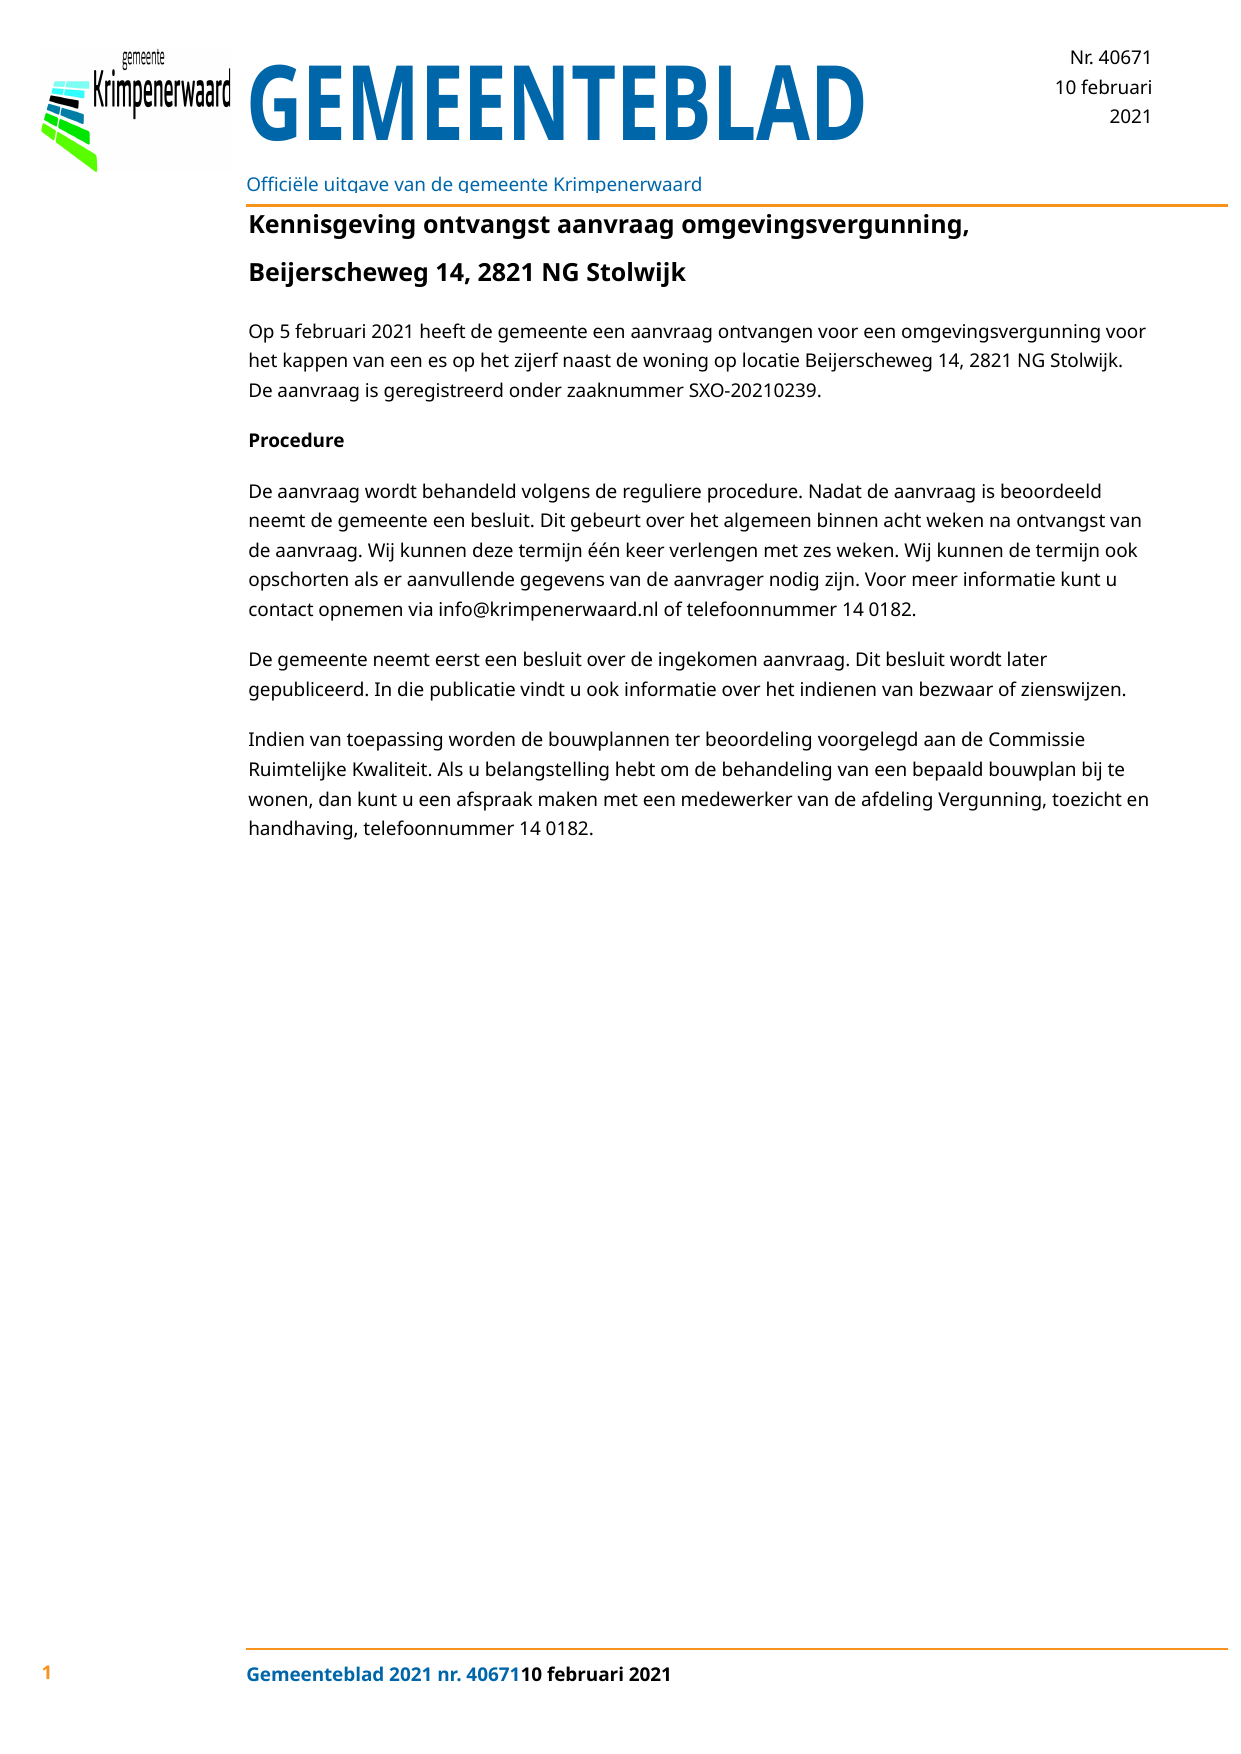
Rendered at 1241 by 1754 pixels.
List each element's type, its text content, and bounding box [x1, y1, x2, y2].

text De aanvraag wordt behandeld volgens de reguliere procedure. Nadat de aanvraag is beoordeeld neemt de gemeente een besluit. Dit gebeurt over het algemeen binnen acht weken na ontvangst van de aanvraag. Wij kunnen deze termijn één keer verlengen met zes weken. Wij kunnen de termijn ook opschorten als er aanvullende gegevens van de aanvrager nodig zijn. Voor meer informatie kunt u contact opnemen via info@krimpenerwaard.nl of telefoonnummer 14 0182. [248, 478, 1152, 622]
text De gemeente neemt eerst een besluit over de ingekomen aanvraag. Dit besluit wordt later gepubliceerd. In die publicatie vindt u ook informatie over het indienen van bezwaar of zienswijzen. [248, 647, 1152, 702]
text Kennisgeving ontvangst aanvraag omgevingsvergunning, Beijerscheweg 14, 2821 NG Stolwijk [248, 207, 1152, 288]
text Op 5 februari 2021 heeft de gemeente een aanvraag ontvangen voor een omgevingsvergunning voor het kappen van een es op het zijerf naast de woning op locatie Beijerscheweg 14, 2821 NG Stolwijk. De aanvraag is geregistreerd onder zaaknummer SXO-20210239. [248, 318, 1152, 403]
text Indien van toepassing worden de bouwplannen ter beoordeling voorgelegd aan de Commissie Ruimtelijke Kwaliteit. Als u belangstelling hebt om de behandeling van een bepaald bouwplan bij te wonen, dan kunt u een afspraak maken met een medewerker van de afdeling Vergunning, toezicht en handhaving, telefoonnummer 14 0182. [248, 727, 1152, 841]
picture [41, 47, 231, 172]
text Procedure [248, 427, 1152, 453]
